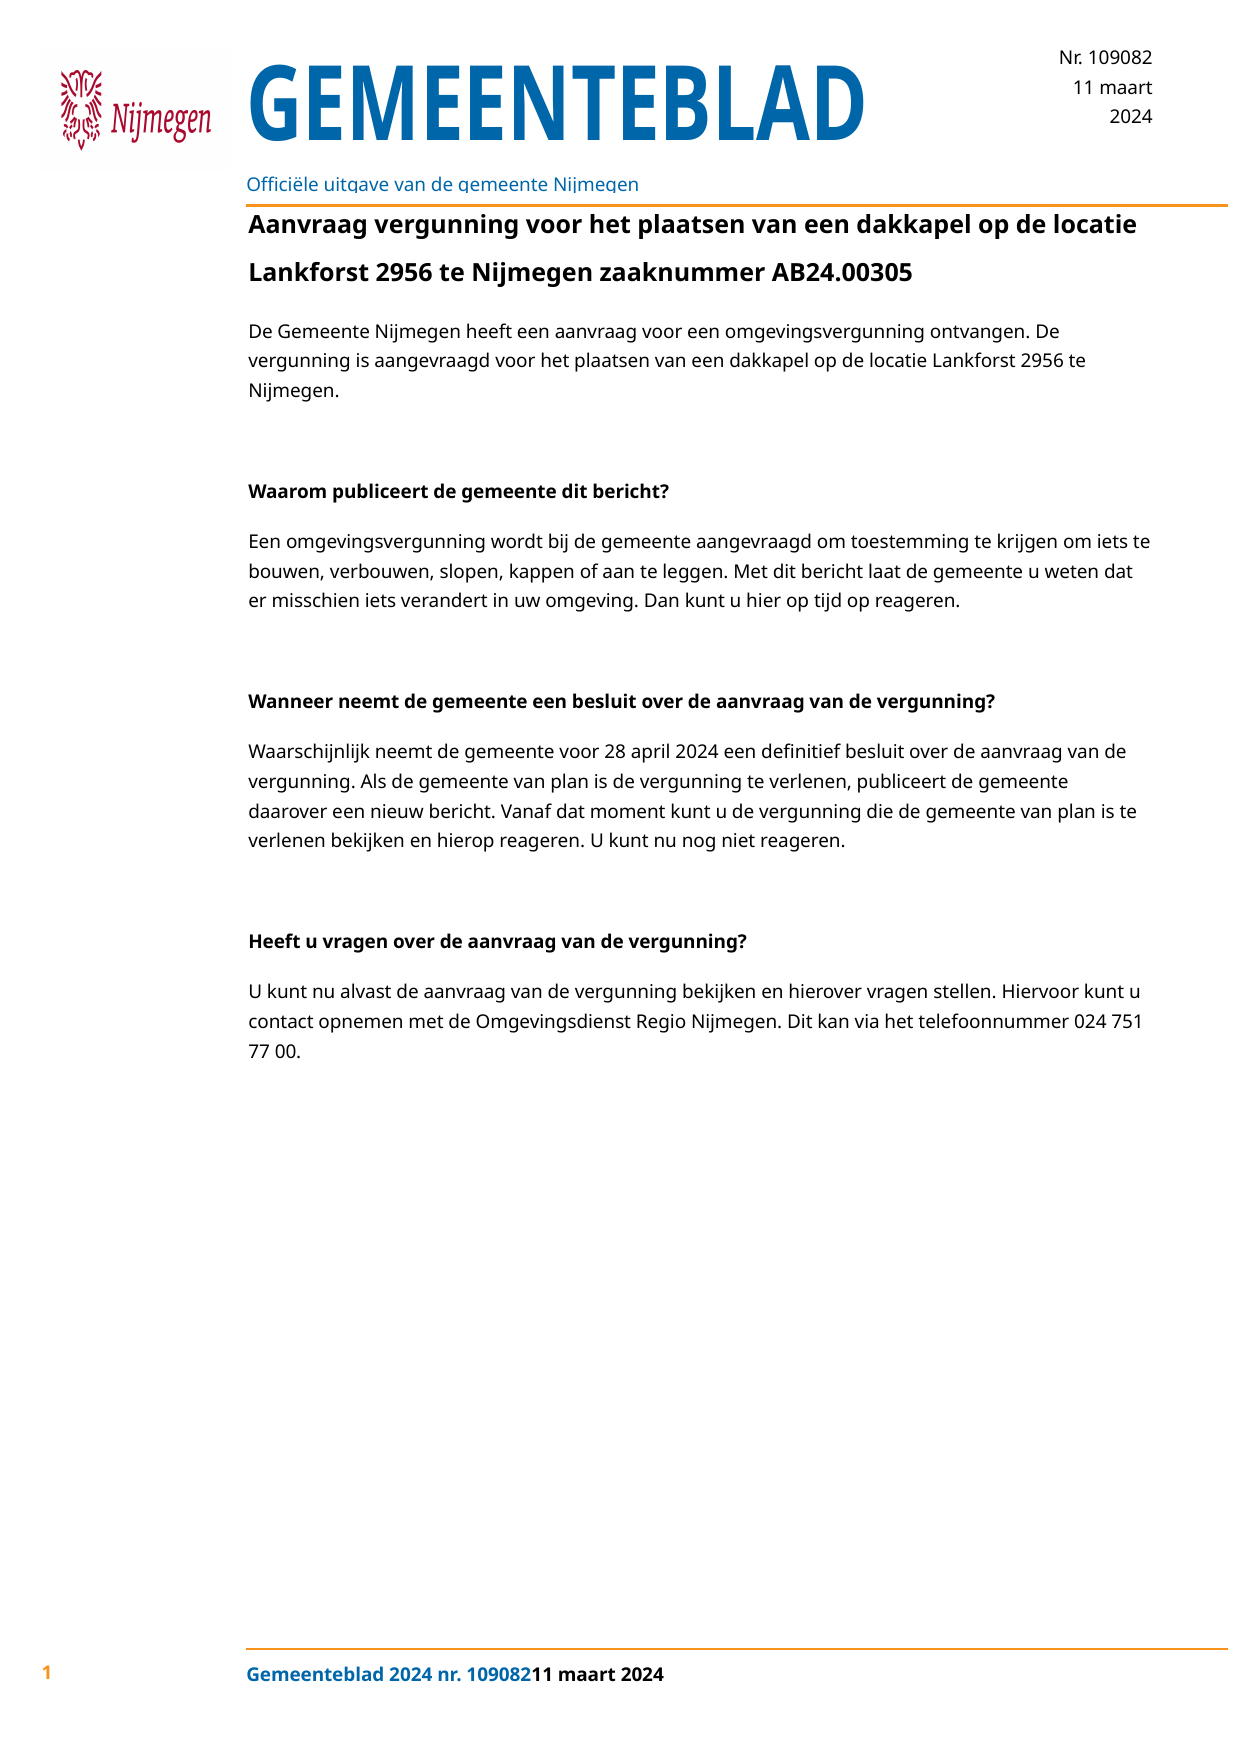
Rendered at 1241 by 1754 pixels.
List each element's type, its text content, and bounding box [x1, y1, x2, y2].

text Waarom publiceert de gemeente dit bericht? [248, 478, 1152, 504]
picture [41, 47, 231, 172]
text Wanneer neemt de gemeente een besluit over de aanvraag van de vergunning? [248, 688, 1152, 714]
text Waarschijnlijk neemt de gemeente voor 28 april 2024 een definitief besluit over de aanvraag van de vergunning. Als de gemeente van plan is de vergunning te verlenen, publiceert de gemeente daarover een nieuw bericht. Vanaf dat moment kunt u de vergunning die de gemeente van plan is te verlenen bekijken en hierop reageren. U kunt nu nog niet reageren. [248, 739, 1152, 853]
text U kunt nu alvast de aanvraag van de vergunning bekijken en hierover vragen stellen. Hiervoor kunt u contact opnemen met de Omgevingsdienst Regio Nijmegen. Dit kan via het telefoonnummer 024 751 77 00. [248, 979, 1152, 1064]
text Aanvraag vergunning voor het plaatsen van een dakkapel op de locatie Lankforst 2956 te Nijmegen zaaknummer AB24.00305 [248, 207, 1152, 288]
text De Gemeente Nijmegen heeft een aanvraag voor een omgevingsvergunning ontvangen. De vergunning is aangevraagd voor het plaatsen van een dakkapel op de locatie Lankforst 2956 te Nijmegen. [248, 318, 1152, 403]
text Een omgevingsvergunning wordt bij de gemeente aangevraagd om toestemming te krijgen om iets te bouwen, verbouwen, slopen, kappen of aan te leggen. Met dit bericht laat de gemeente u weten dat er misschien iets verandert in uw omgeving. Dan kunt u hier op tijd op reageren. [248, 528, 1152, 613]
text Heeft u vragen over de aanvraag van de vergunning? [248, 928, 1152, 954]
